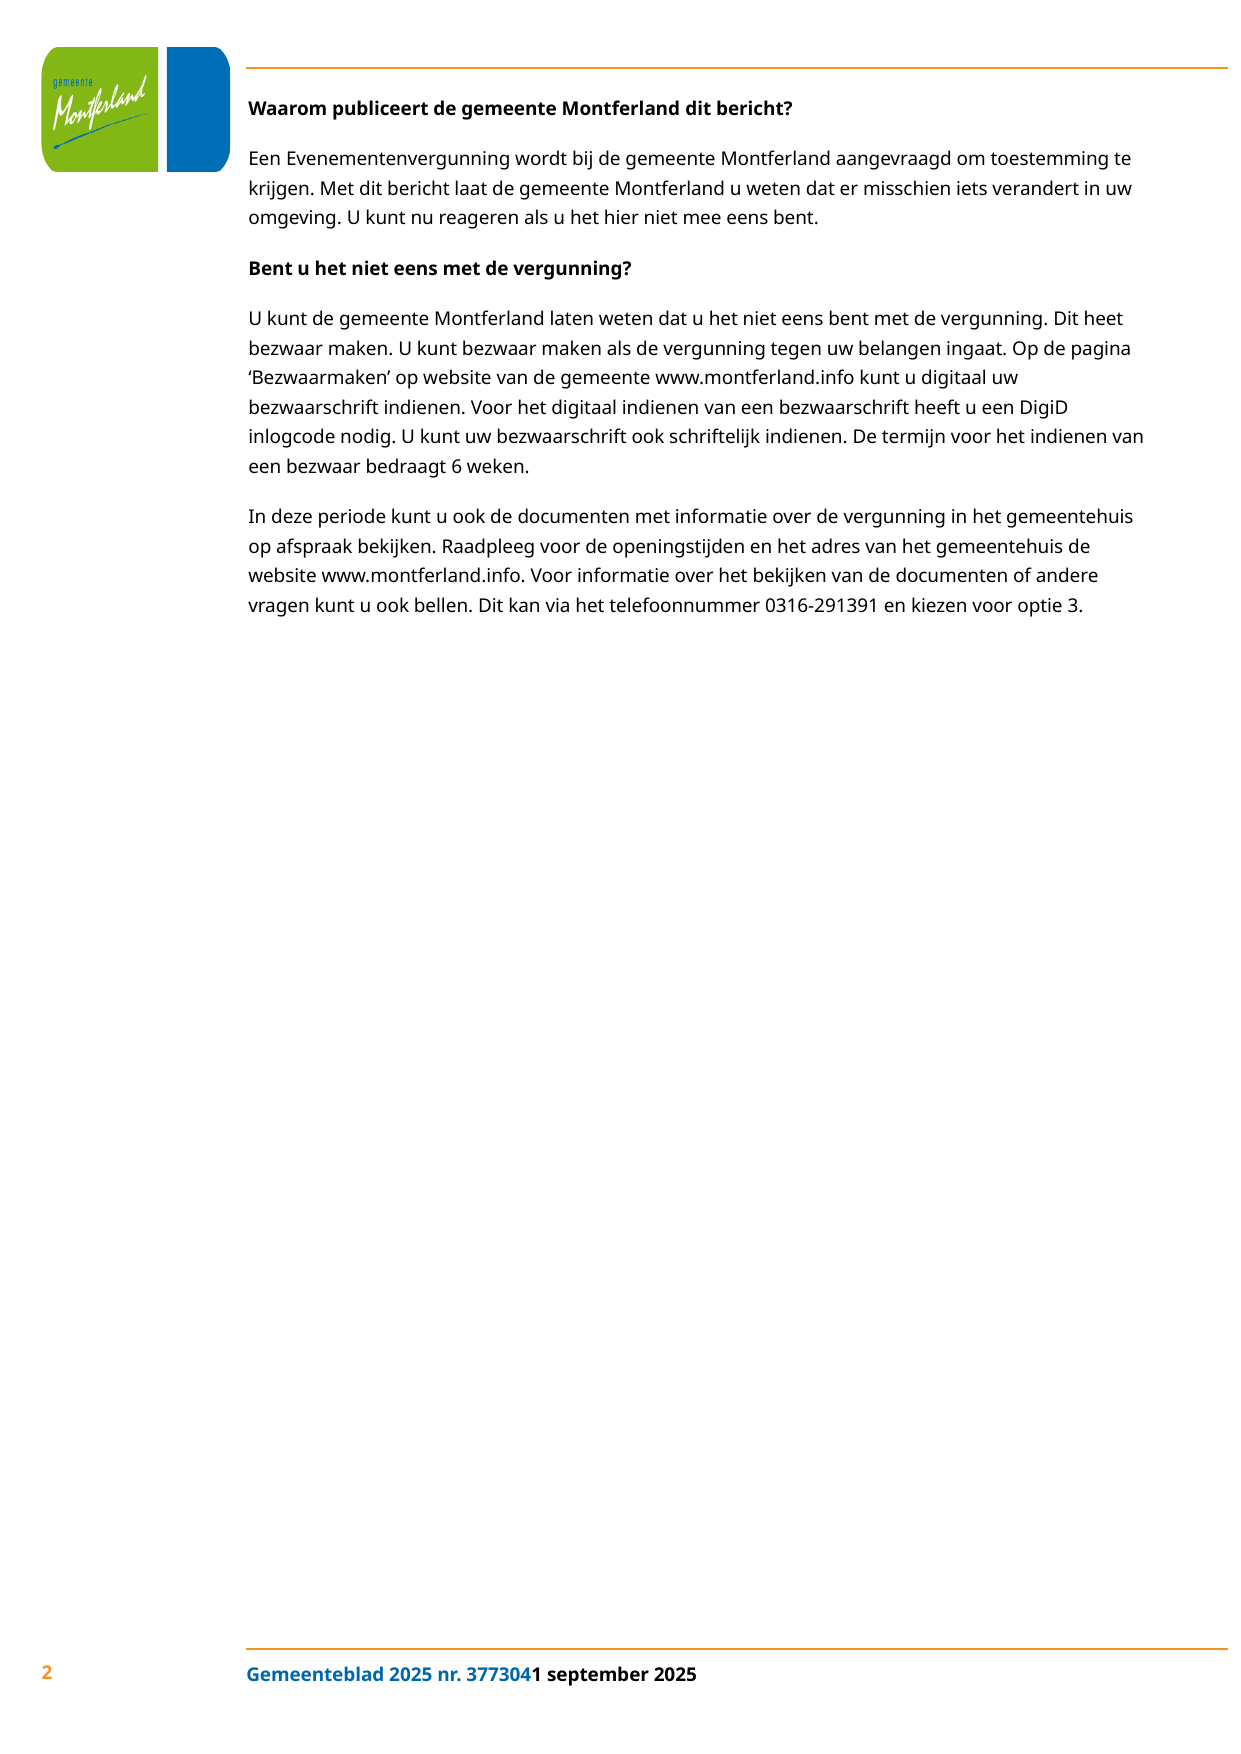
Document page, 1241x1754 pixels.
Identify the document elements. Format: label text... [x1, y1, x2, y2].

text Een Evenementenvergunning wordt bij de gemeente Montferland aangevraagd om toestemming te krijgen. Met dit bericht laat de gemeente Montferland u weten dat er misschien iets verandert in uw omgeving. U kunt nu reageren als u het hier niet mee eens bent. [248, 145, 1152, 230]
text In deze periode kunt u ook de documenten met informatie over de vergunning in het gemeentehuis op afspraak bekijken. Raadpleeg voor de openingstijden en het adres van het gemeentehuis de website www.montferland.info. Voor informatie over het bekijken van de documenten of andere vragen kunt u ook bellen. Dit kan via het telefoonnummer 0316-291391 en kiezen voor optie 3. [248, 503, 1152, 618]
text Waarom publiceert de gemeente Montferland dit bericht? [248, 95, 1152, 121]
picture [41, 47, 231, 172]
text U kunt de gemeente Montferland laten weten dat u het niet eens bent met de vergunning. Dit heet bezwaar maken. U kunt bezwaar maken als de vergunning tegen uw belangen ingaat. Op de pagina ‘Bezwaarmaken’ op website van de gemeente www.montferland.info kunt u digitaal uw bezwaarschrift indienen. Voor het digitaal indienen van een bezwaarschrift heeft u een DigiD inlogcode nodig. U kunt uw bezwaarschrift ook schriftelijk indienen. De termijn voor het indienen van een bezwaar bedraagt 6 weken. [248, 305, 1152, 479]
text Bent u het niet eens met de vergunning? [248, 255, 1152, 281]
